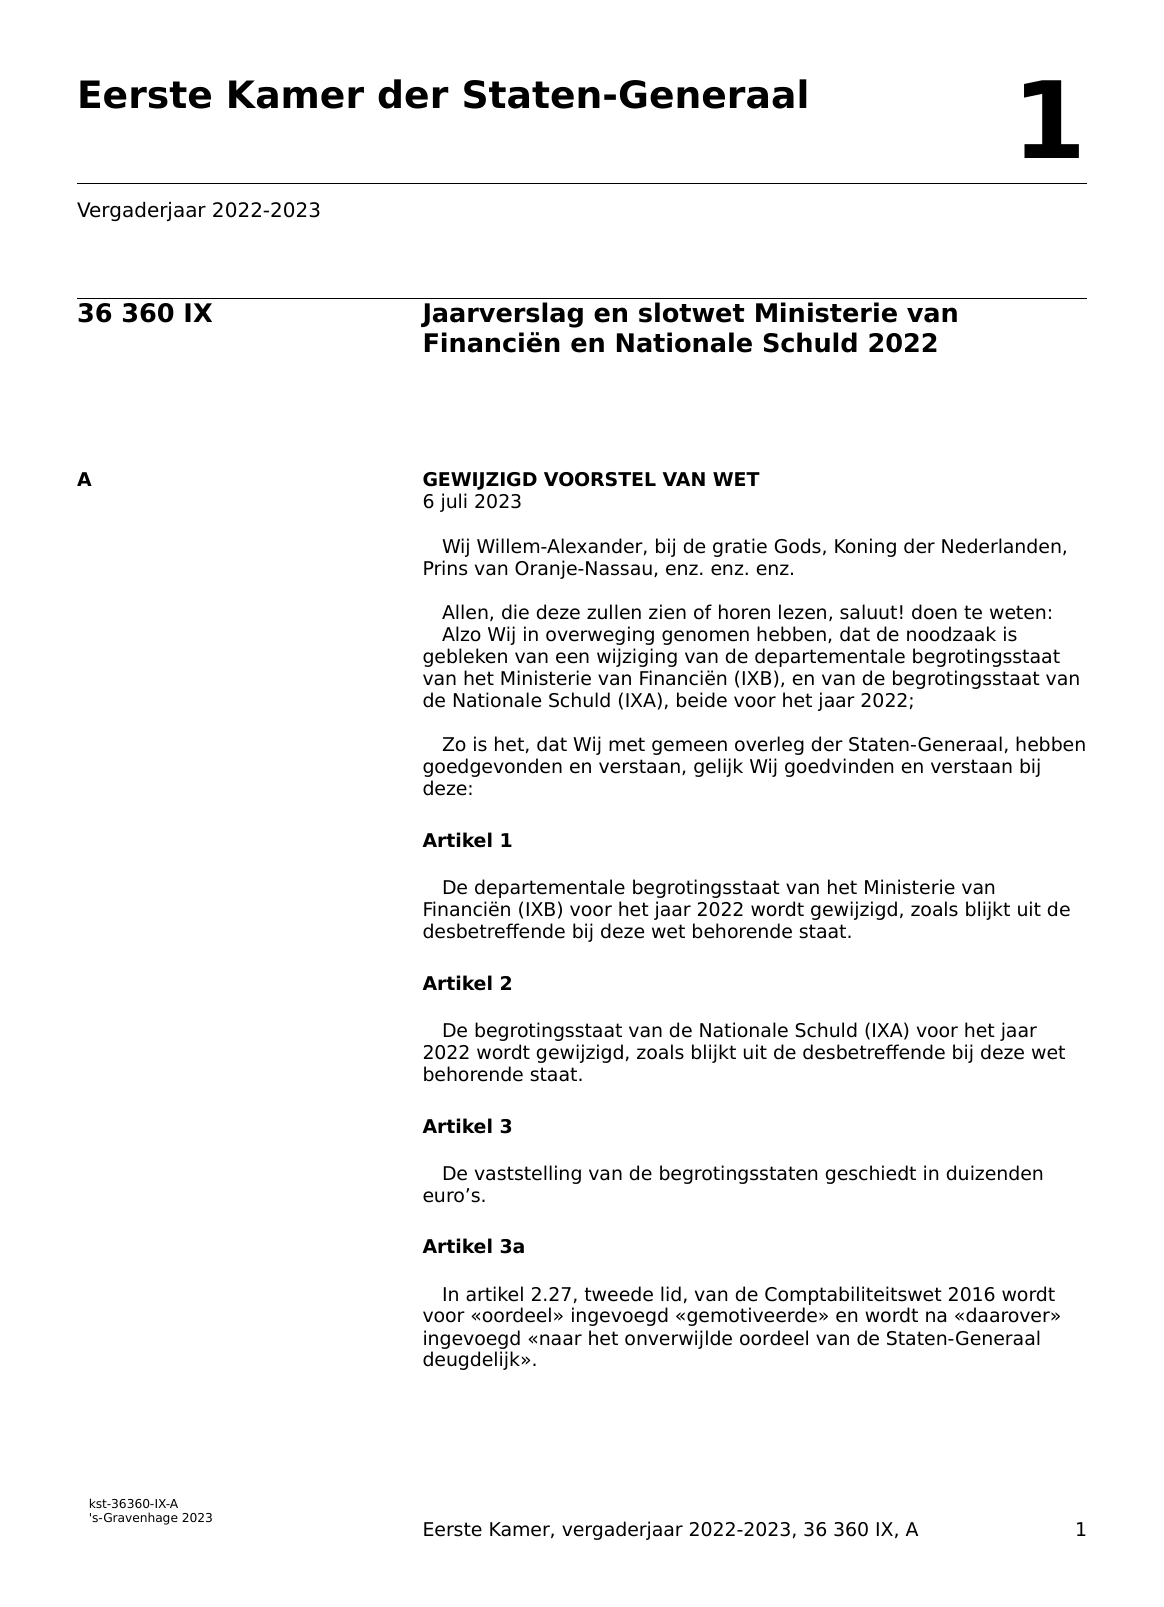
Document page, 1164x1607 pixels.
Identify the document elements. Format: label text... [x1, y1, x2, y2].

text Wij Willem-Alexander, bij de gratie Gods, Koning der Nederlanden, Prins van Oranje-Nassau, enz. enz. enz. [422, 536, 1087, 579]
subtitle Artikel 3a [422, 1236, 1087, 1258]
subtitle Artikel 2 [422, 973, 1087, 994]
text De begrotingsstaat van de Nationale Schuld (IXA) voor het jaar 2022 wordt gewijzigd, zoals blijkt uit de desbetreffende bij deze wet behorende staat. [422, 1019, 1087, 1086]
text In artikel 2.27, tweede lid, van de Comptabiliteitswet 2016 wordt voor «oordeel» ingevoegd «gemotiveerde» en wordt na «daarover» ingevoegd «naar het onverwijlde oordeel van de Staten-Generaal deugdelijk». [422, 1283, 1087, 1371]
text 's-Gravenhage 2023 [88, 1511, 323, 1525]
table_cell Vergaderjaar 2022-2023 [77, 184, 1087, 298]
table_header Eerste Kamer der Staten-Generaal [77, 59, 886, 183]
text De departementale begrotingsstaat van het Ministerie van Financiën (IXB) voor het jaar 2022 wordt gewijzigd, zoals blijkt uit de desbetreffende bij deze wet behorende staat. [422, 877, 1087, 943]
text De vaststelling van de begrotingsstaten geschiedt in duizenden euro’s. [422, 1162, 1087, 1206]
subtitle Artikel 1 [422, 830, 1087, 852]
text kst-36360-IX-A [88, 1497, 323, 1511]
text Alzo Wij in overweging genomen hebben, dat de noodzaak is gebleken van een wijziging van de departementale begrotingsstaat van het Ministerie van Financiën (IXB), en van de begrotingsstaat van de Nationale Schuld (IXA), beide voor het jaar 2022; [422, 624, 1087, 712]
subtitle A GEWIJZIGD VOORSTEL VAN WET [77, 469, 1087, 491]
text Allen, die deze zullen zien of horen lezen, saluut! doen te weten: [422, 602, 1087, 624]
text 6 juli 2023 [422, 491, 1087, 513]
text Zo is het, dat Wij met gemeen overleg der Staten-Generaal, hebben goedgevonden en verstaan, gelijk Wij goedvinden en verstaan bij deze: [422, 734, 1087, 800]
subtitle Artikel 3 [422, 1116, 1087, 1137]
subtitle 36 360 IX Jaarverslag en slotwet Ministerie van Financiën en Nationale Schuld 2022 [77, 299, 1087, 358]
table_header 1 [886, 59, 1087, 183]
